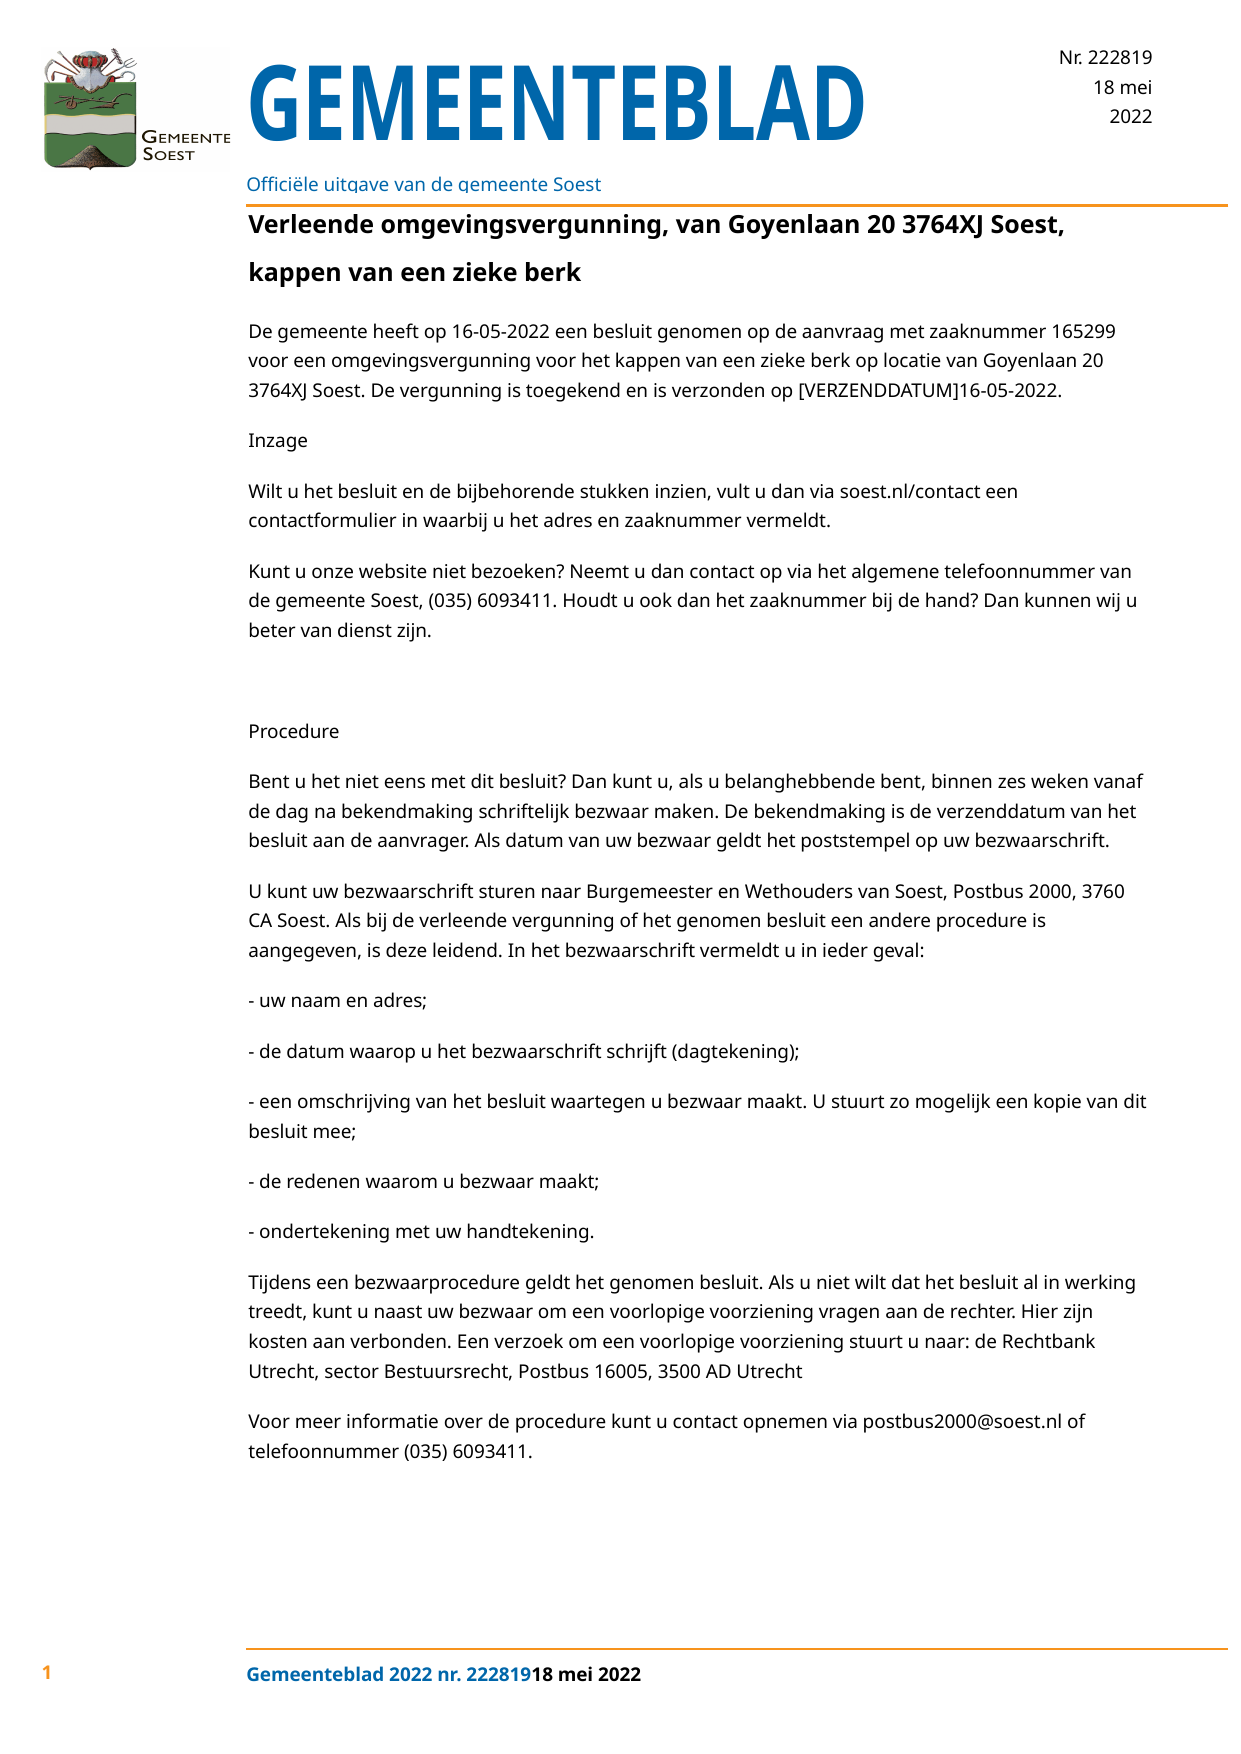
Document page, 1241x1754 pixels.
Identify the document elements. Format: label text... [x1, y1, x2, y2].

text - een omschrijving van het besluit waartegen u bezwaar maakt. U stuurt zo mogelijk een kopie van dit besluit mee; [248, 1088, 1152, 1144]
text U kunt uw bezwaarschrift sturen naar Burgemeester en Wethouders van Soest, Postbus 2000, 3760 CA Soest. Als bij de verleende vergunning of het genomen besluit een andere procedure is aangegeven, is deze leidend. In het bezwaarschrift vermeldt u in ieder geval: [248, 878, 1152, 963]
picture [41, 47, 231, 172]
text Procedure [248, 718, 1152, 744]
text - uw naam en adres; [248, 987, 1152, 1013]
text Bent u het niet eens met dit besluit? Dan kunt u, als u belanghebbende bent, binnen zes weken vanaf de dag na bekendmaking schriftelijk bezwaar maken. De bekendmaking is de verzenddatum van het besluit aan de aanvrager. Als datum van uw bezwaar geldt het poststempel op uw bezwaarschrift. [248, 768, 1152, 853]
text Tijdens een bezwaarprocedure geldt het genomen besluit. Als u niet wilt dat het besluit al in werking treedt, kunt u naast uw bezwaar om een voorlopige voorziening vragen aan de rechter. Hier zijn kosten aan verbonden. Een verzoek om een voorlopige voorziening stuurt u naar: de Rechtbank Utrecht, sector Bestuursrecht, Postbus 16005, 3500 AD Utrecht [248, 1269, 1152, 1384]
text Wilt u het besluit en de bijbehorende stukken inzien, vult u dan via soest.nl/contact een contactformulier in waarbij u het adres en zaaknummer vermeldt. [248, 478, 1152, 533]
text Voor meer informatie over de procedure kunt u contact opnemen via postbus2000@soest.nl of telefoonnummer (035) 6093411. [248, 1408, 1152, 1464]
text Verleende omgevingsvergunning, van Goyenlaan 20 3764XJ Soest, kappen van een zieke berk [248, 207, 1152, 288]
text Kunt u onze website niet bezoeken? Neemt u dan contact op via het algemene telefoonnummer van de gemeente Soest, (035) 6093411. Houdt u ook dan het zaaknummer bij de hand? Dan kunnen wij u beter van dienst zijn. [248, 558, 1152, 643]
text - de redenen waarom u bezwaar maakt; [248, 1168, 1152, 1194]
text - ondertekening met uw handtekening. [248, 1219, 1152, 1244]
text De gemeente heeft op 16-05-2022 een besluit genomen op de aanvraag met zaaknummer 165299 voor een omgevingsvergunning voor het kappen van een zieke berk op locatie van Goyenlaan 20 3764XJ Soest. De vergunning is toegekend en is verzonden op [VERZENDDATUM]16-05-2022. [248, 318, 1152, 403]
text Inzage [248, 427, 1152, 453]
text - de datum waarop u het bezwaarschrift schrijft (dagtekening); [248, 1038, 1152, 1064]
